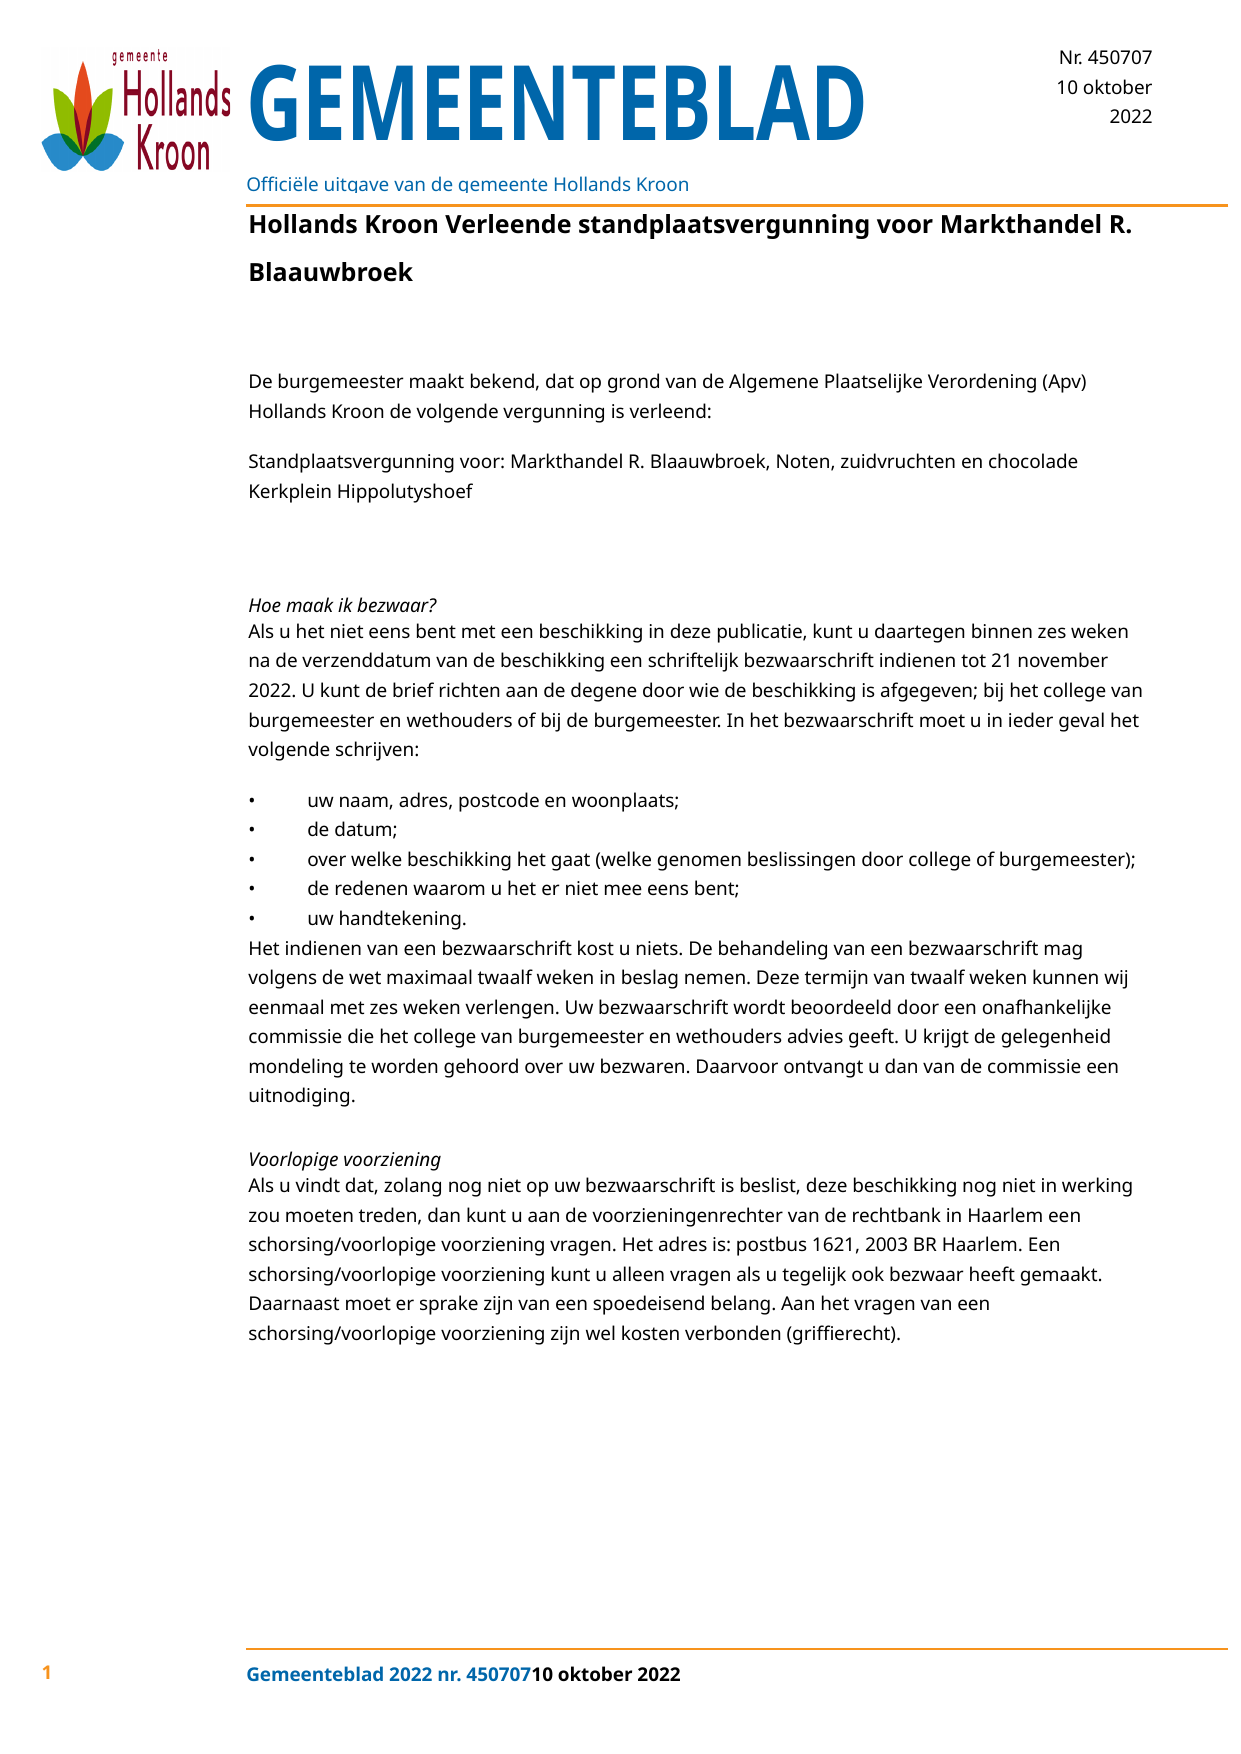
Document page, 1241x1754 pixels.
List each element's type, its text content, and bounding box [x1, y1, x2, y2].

text De burgemeester maakt bekend, dat op grond van de Algemene Plaatselijke Verordening (Apv) Hollands Kroon de volgende vergunning is verleend: [248, 368, 1152, 424]
list de redenen waarom u het er niet mee eens bent; [248, 876, 1152, 901]
text Voorlopige voorziening [248, 1147, 1152, 1172]
text Als u vindt dat, zolang nog niet op uw bezwaarschrift is beslist, deze beschikking nog niet in werking zou moeten treden, dan kunt u aan de voorzieningenrechter van de rechtbank in Haarlem een schorsing/voorlopige voorziening vragen. Het adres is: postbus 1621, 2003 BR Haarlem. Een schorsing/voorlopige voorziening kunt u alleen vragen als u tegelijk ook bezwaar heeft gemaakt. Daarnaast moet er sprake zijn van een spoedeisend belang. Aan het vragen van een schorsing/voorlopige voorziening zijn wel kosten verbonden (griffierecht). [248, 1172, 1152, 1346]
list de datum; [248, 816, 1152, 842]
list uw naam, adres, postcode en woonplaats; [248, 787, 1152, 812]
list uw handtekening. [248, 905, 1152, 931]
list over welke beschikking het gaat (welke genomen beslissingen door college of burgemeester); [248, 846, 1152, 872]
text Standplaatsvergunning voor: Markthandel R. Blaauwbroek, Noten, zuidvruchten en chocolade Kerkplein Hippolutyshoef [248, 448, 1152, 504]
text Hoe maak ik bezwaar? [248, 592, 1152, 618]
text Het indienen van een bezwaarschrift kost u niets. De behandeling van een bezwaarschrift mag volgens de wet maximaal twaalf weken in beslag nemen. Deze termijn van twaalf weken kunnen wij eenmaal met zes weken verlengen. Uw bezwaarschrift wordt beoordeeld door een onafhankelijke commissie die het college van burgemeester en wethouders advies geeft. U krijgt de gelegenheid mondeling te worden gehoord over uw bezwaren. Daarvoor ontvangt u dan van de commissie een uitnodiging. [248, 935, 1152, 1108]
text Hollands Kroon Verleende standplaatsvergunning voor Markthandel R. Blaauwbroek [248, 207, 1152, 288]
text Als u het niet eens bent met een beschikking in deze publicatie, kunt u daartegen binnen zes weken na de verzenddatum van de beschikking een schriftelijk bezwaarschrift indienen tot 21 november 2022. U kunt de brief richten aan de degene door wie de beschikking is afgegeven; bij het college van burgemeester en wethouders of bij de burgemeester. In het bezwaarschrift moet u in ieder geval het volgende schrijven: [248, 618, 1152, 762]
picture [41, 47, 231, 172]
